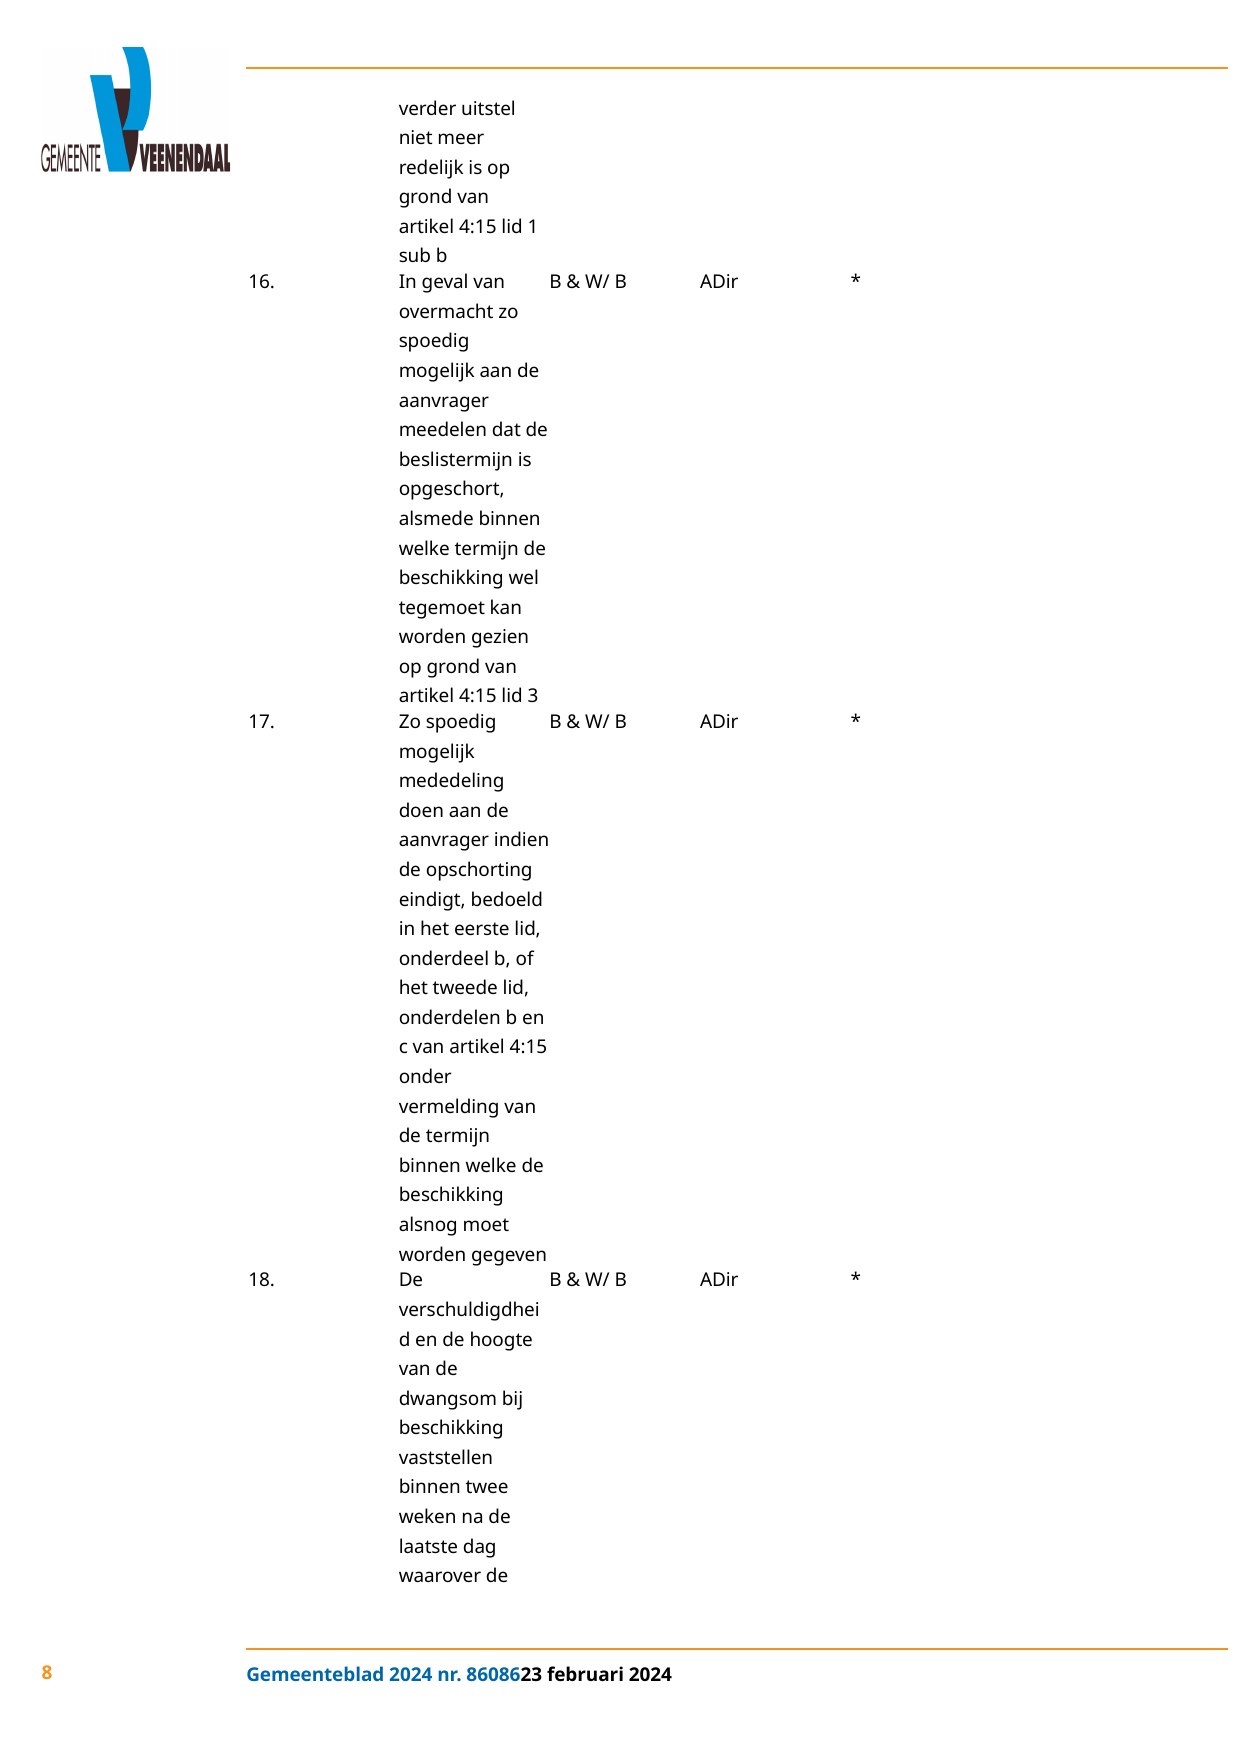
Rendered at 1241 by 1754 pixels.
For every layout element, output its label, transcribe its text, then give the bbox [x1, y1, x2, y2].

table_cell [248, 95, 398, 268]
table_cell * [850, 269, 1001, 708]
table_cell verder uitstel niet meer redelijk is op grond van artikel 4:15 lid 1 sub b [399, 95, 549, 268]
table_cell * [850, 1267, 1001, 1588]
table_cell ADir [700, 269, 850, 708]
table_cell B & W/ B [549, 708, 700, 1267]
table_cell [248, 708, 398, 1267]
table_cell B & W/ B [549, 1267, 700, 1588]
table_cell [850, 95, 1001, 268]
table_cell [549, 95, 700, 268]
picture [123, 47, 231, 172]
picture [41, 47, 130, 172]
table_cell [248, 1267, 398, 1588]
table_cell De verschuldigdheid en de hoogte van de dwangsom bij beschikking vaststellen binnen twee weken na de laatste dag waarover de [399, 1267, 549, 1588]
table_cell In geval van overmacht zo spoedig mogelijk aan de aanvrager meedelen dat de beslistermijn is opgeschort, alsmede binnen welke termijn de beschikking wel tegemoet kan worden gezien op grond van artikel 4:15 lid 3 [399, 269, 549, 708]
table_cell [1001, 95, 1152, 268]
table_cell B & W/ B [549, 269, 700, 708]
table_cell Zo spoedig mogelijk mededeling doen aan de aanvrager indien de opschorting eindigt, bedoeld in het eerste lid, onderdeel b, of het tweede lid, onderdelen b en c van artikel 4:15 onder vermelding van de termijn binnen welke de beschikking alsnog moet worden gegeven [399, 708, 549, 1267]
table_cell * [850, 708, 1001, 1267]
table_cell ADir [700, 708, 850, 1267]
table_cell [1001, 1267, 1152, 1588]
table_cell [1001, 708, 1152, 1267]
table_cell ADir [700, 1267, 850, 1588]
table_cell [1001, 269, 1152, 708]
table_cell [700, 95, 850, 268]
table_cell [248, 269, 398, 708]
